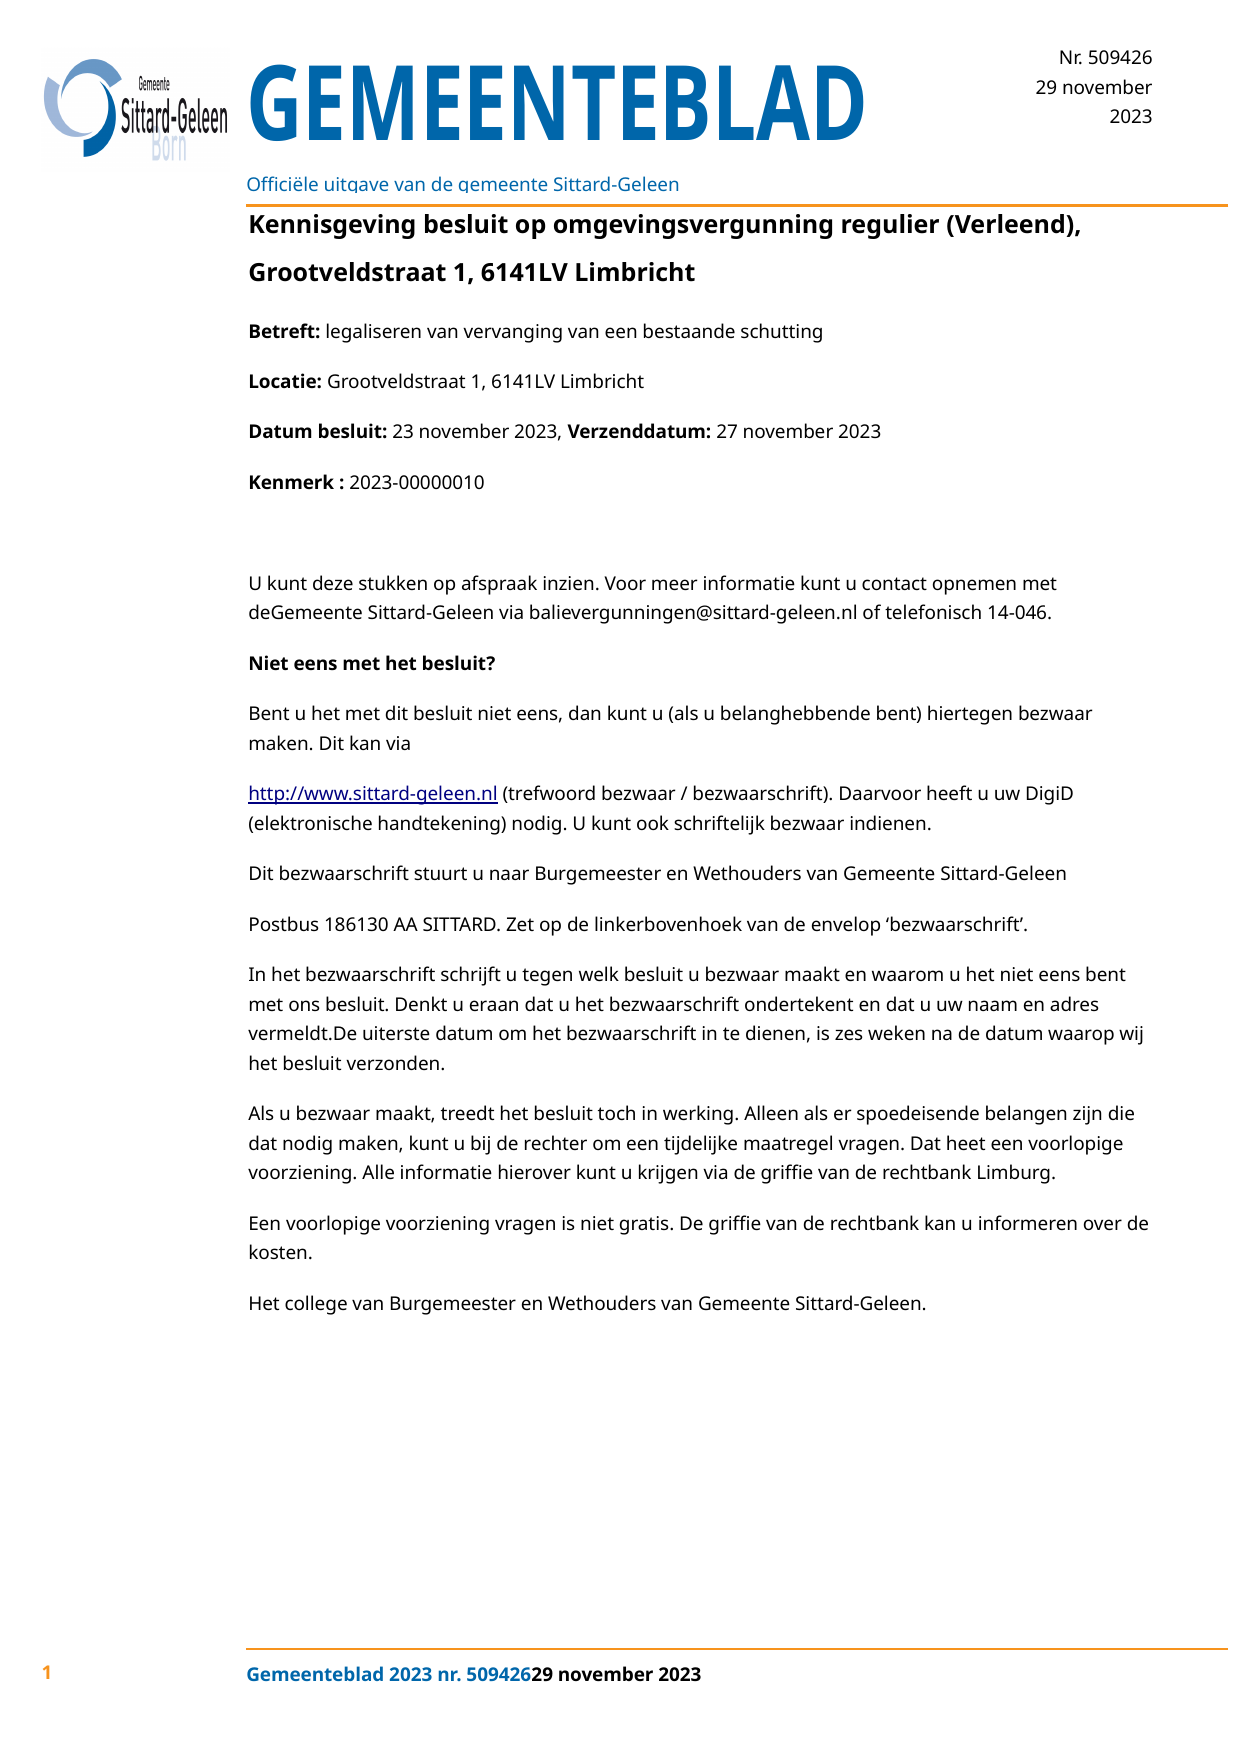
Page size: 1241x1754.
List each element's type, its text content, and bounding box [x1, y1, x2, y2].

text Als u bezwaar maakt, treedt het besluit toch in werking. Alleen als er spoedeisende belangen zijn die dat nodig maken, kunt u bij de rechter om een tijdelijke maatregel vragen. Dat heet een voorlopige voorziening. Alle informatie hierover kunt u krijgen via de griffie van de rechtbank Limburg. [248, 1100, 1152, 1185]
text Dit bezwaarschrift stuurt u naar Burgemeester en Wethouders van Gemeente Sittard-Geleen [248, 860, 1152, 886]
text Locatie: Grootveldstraat 1, 6141LV Limbricht [248, 368, 1152, 394]
text Postbus 186130 AA SITTARD. Zet op de linkerbovenhoek van de envelop ‘bezwaarschrift’. [248, 911, 1152, 937]
picture [41, 47, 231, 172]
text In het bezwaarschrift schrijft u tegen welk besluit u bezwaar maakt en waarom u het niet eens bent met ons besluit. Denkt u eraan dat u het bezwaarschrift ondertekent en dat u uw naam en adres vermeldt.De uiterste datum om het bezwaarschrift in te dienen, is zes weken na de datum waarop wij het besluit verzonden. [248, 961, 1152, 1076]
text Kenmerk : 2023-00000010 [248, 469, 1152, 495]
text Betreft: legaliseren van vervanging van een bestaande schutting [248, 318, 1152, 344]
text Kennisgeving besluit op omgevingsvergunning regulier (Verleend), Grootveldstraat 1, 6141LV Limbricht [248, 207, 1152, 288]
text Datum besluit: 23 november 2023, Verzenddatum: 27 november 2023 [248, 419, 1152, 444]
text Het college van Burgemeester en Wethouders van Gemeente Sittard-Geleen. [248, 1290, 1152, 1316]
text U kunt deze stukken op afspraak inzien. Voor meer informatie kunt u contact opnemen met deGemeente Sittard-Geleen via balievergunningen@sittard-geleen.nl of telefonisch 14-046. [248, 570, 1152, 625]
text Een voorlopige voorziening vragen is niet gratis. De griffie van de rechtbank kan u informeren over de kosten. [248, 1210, 1152, 1265]
text Niet eens met het besluit? [248, 650, 1152, 676]
text http://www.sittard-geleen.nl (trefwoord bezwaar / bezwaarschrift). Daarvoor heeft u uw DigiD (elektronische handtekening) nodig. U kunt ook schriftelijk bezwaar indienen. [248, 780, 1152, 836]
text Bent u het met dit besluit niet eens, dan kunt u (als u belanghebbende bent) hiertegen bezwaar maken. Dit kan via [248, 700, 1152, 756]
